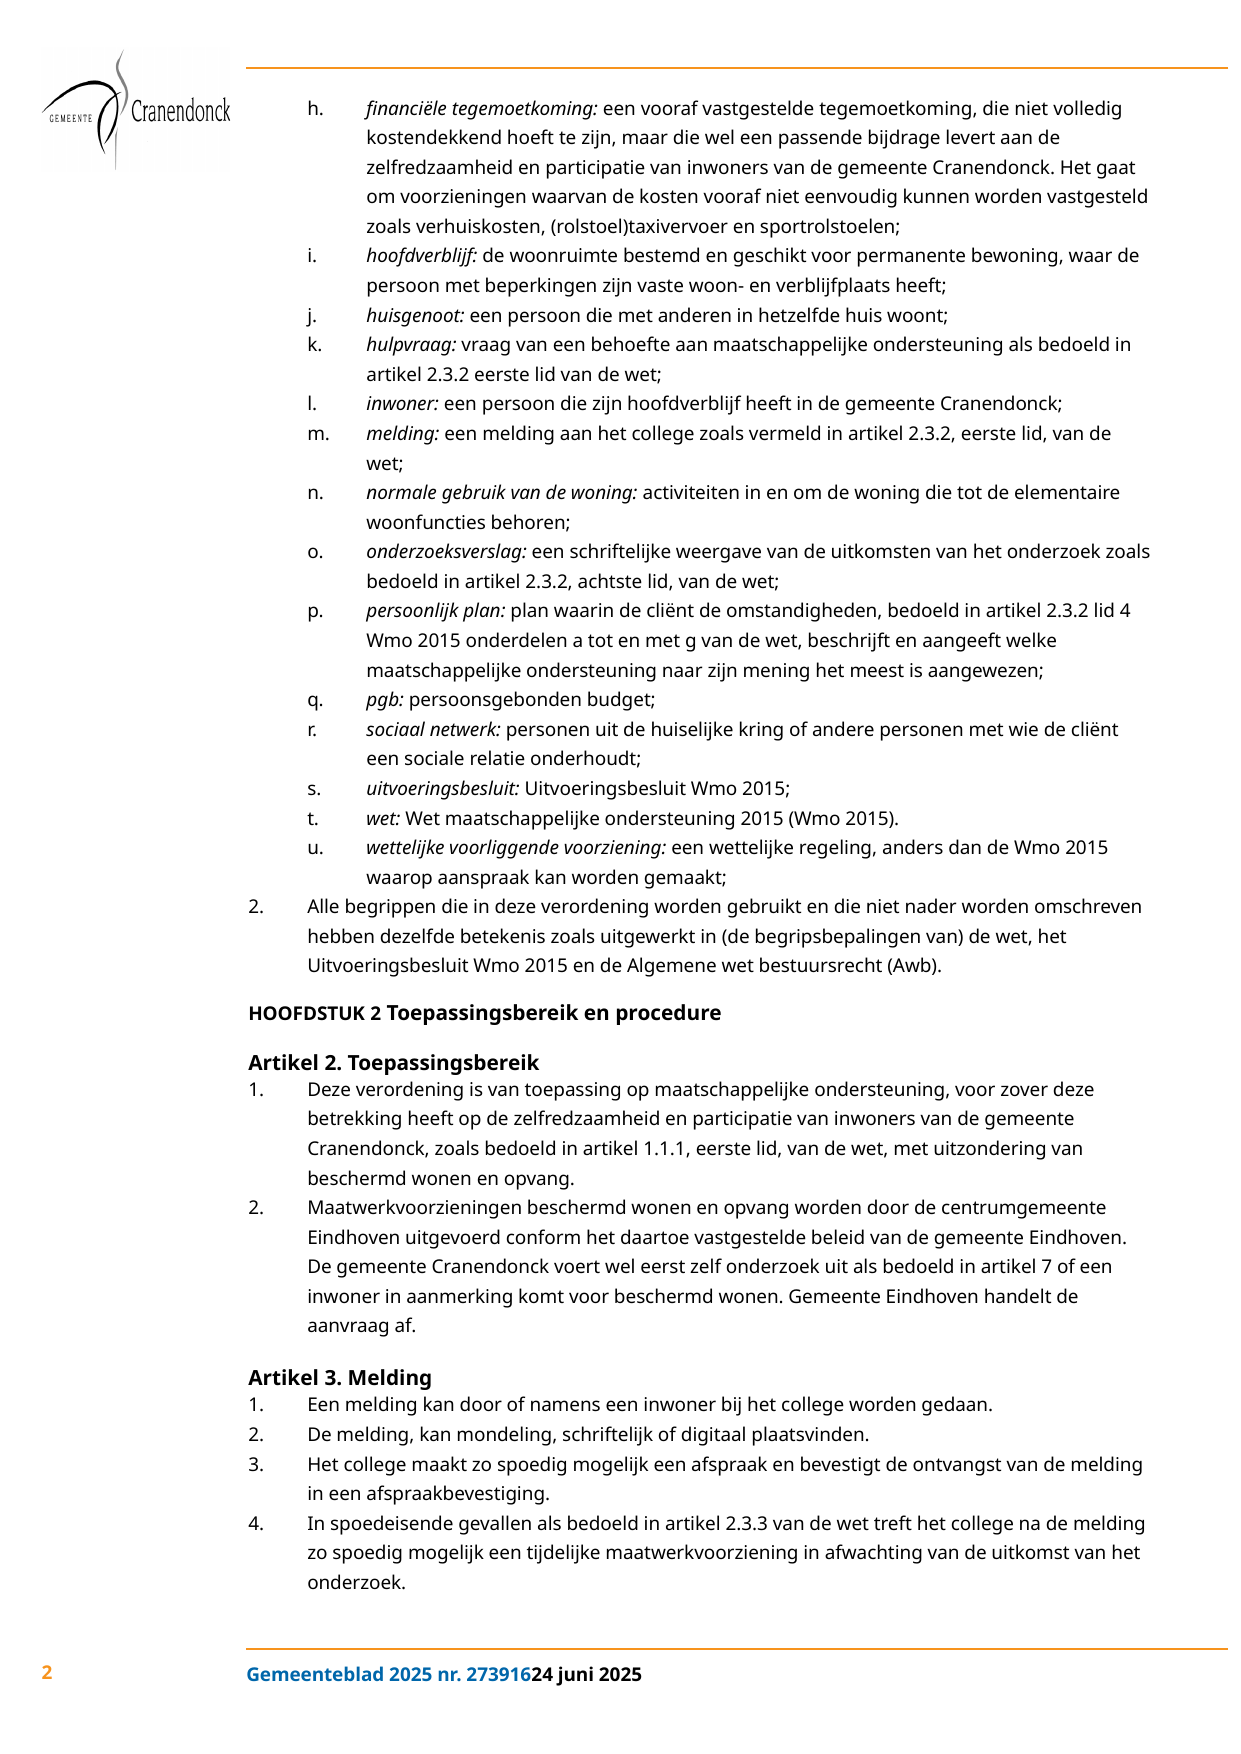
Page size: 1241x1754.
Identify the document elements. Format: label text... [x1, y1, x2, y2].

text HOOFDSTUK 2 Toepassingsbereik en procedure [248, 998, 1152, 1027]
list uitvoeringsbesluit: Uitvoeringsbesluit Wmo 2015; [307, 775, 1152, 801]
list Deze verordening is van toepassing op maatschappelijke ondersteuning, voor zover deze betrekking heeft op de zelfredzaamheid en participatie van inwoners van de gemeente Cranendonck, zoals bedoeld in artikel 1.1.1, eerste lid, van de wet, met uitzondering van beschermd wonen en opvang. [248, 1076, 1152, 1191]
list persoonlijk plan: plan waarin de cliënt de omstandigheden, bedoeld in artikel 2.3.2 lid 4 Wmo 2015 onderdelen a tot en met g van de wet, beschrijft en aangeeft welke maatschappelijke ondersteuning naar zijn mening het meest is aangewezen; [307, 598, 1152, 683]
text Artikel 3. Melding [248, 1363, 1152, 1392]
list inwoner: een persoon die zijn hoofdverblijf heeft in de gemeente Cranendonck; [307, 391, 1152, 416]
list Maatwerkvoorzieningen beschermd wonen en opvang worden door de centrumgemeente Eindhoven uitgevoerd conform het daartoe vastgestelde beleid van de gemeente Eindhoven. De gemeente Cranendonck voert wel eerst zelf onderzoek uit als bedoeld in artikel 7 of een inwoner in aanmerking komt voor beschermd wonen. Gemeente Eindhoven handelt de aanvraag af. [248, 1194, 1152, 1338]
list hulpvraag: vraag van een behoefte aan maatschappelijke ondersteuning als bedoeld in artikel 2.3.2 eerste lid van de wet; [307, 331, 1152, 387]
list Alle begrippen die in deze verordening worden gebruikt en die niet nader worden omschreven hebben dezelfde betekenis zoals uitgewerkt in (de begripsbepalingen van) de wet, het Uitvoeringsbesluit Wmo 2015 en de Algemene wet bestuursrecht (Awb). [248, 893, 1152, 978]
list Het college maakt zo spoedig mogelijk een afspraak en bevestigt de ontvangst van de melding in een afspraakbevestiging. [248, 1451, 1152, 1506]
list De melding, kan mondeling, schriftelijk of digitaal plaatsvinden. [248, 1421, 1152, 1447]
list huisgenoot: een persoon die met anderen in hetzelfde huis woont; [307, 302, 1152, 328]
list Een melding kan door of namens een inwoner bij het college worden gedaan. [248, 1392, 1152, 1417]
list wet: Wet maatschappelijke ondersteuning 2015 (Wmo 2015). [307, 805, 1152, 831]
list wettelijke voorliggende voorziening: een wettelijke regeling, anders dan de Wmo 2015 waarop aanspraak kan worden gemaakt; [307, 834, 1152, 890]
list melding: een melding aan het college zoals vermeld in artikel 2.3.2, eerste lid, van de wet; [307, 420, 1152, 476]
picture [41, 47, 231, 172]
list hoofdverblijf: de woonruimte bestemd en geschikt voor permanente bewoning, waar de persoon met beperkingen zijn vaste woon- en verblijfplaats heeft; [307, 243, 1152, 298]
list normale gebruik van de woning: activiteiten in en om de woning die tot de elementaire woonfuncties behoren; [307, 479, 1152, 535]
list pgb: persoonsgebonden budget; [307, 686, 1152, 712]
list In spoedeisende gevallen als bedoeld in artikel 2.3.3 van de wet treft het college na de melding zo spoedig mogelijk een tijdelijke maatwerkvoorziening in afwachting van de uitkomst van het onderzoek. [248, 1510, 1152, 1595]
list onderzoeksverslag: een schriftelijke weergave van de uitkomsten van het onderzoek zoals bedoeld in artikel 2.3.2, achtste lid, van de wet; [307, 538, 1152, 594]
list sociaal netwerk: personen uit de huiselijke kring of andere personen met wie de cliënt een sociale relatie onderhoudt; [307, 716, 1152, 771]
text Artikel 2. Toepassingsbereik [248, 1048, 1152, 1076]
list financiële tegemoetkoming: een vooraf vastgestelde tegemoetkoming, die niet volledig kostendekkend hoeft te zijn, maar die wel een passende bijdrage levert aan de zelfredzaamheid en participatie van inwoners van de gemeente Cranendonck. Het gaat om voorzieningen waarvan de kosten vooraf niet eenvoudig kunnen worden vastgesteld zoals verhuiskosten, (rolstoel)taxivervoer en sportrolstoelen; [307, 95, 1152, 239]
